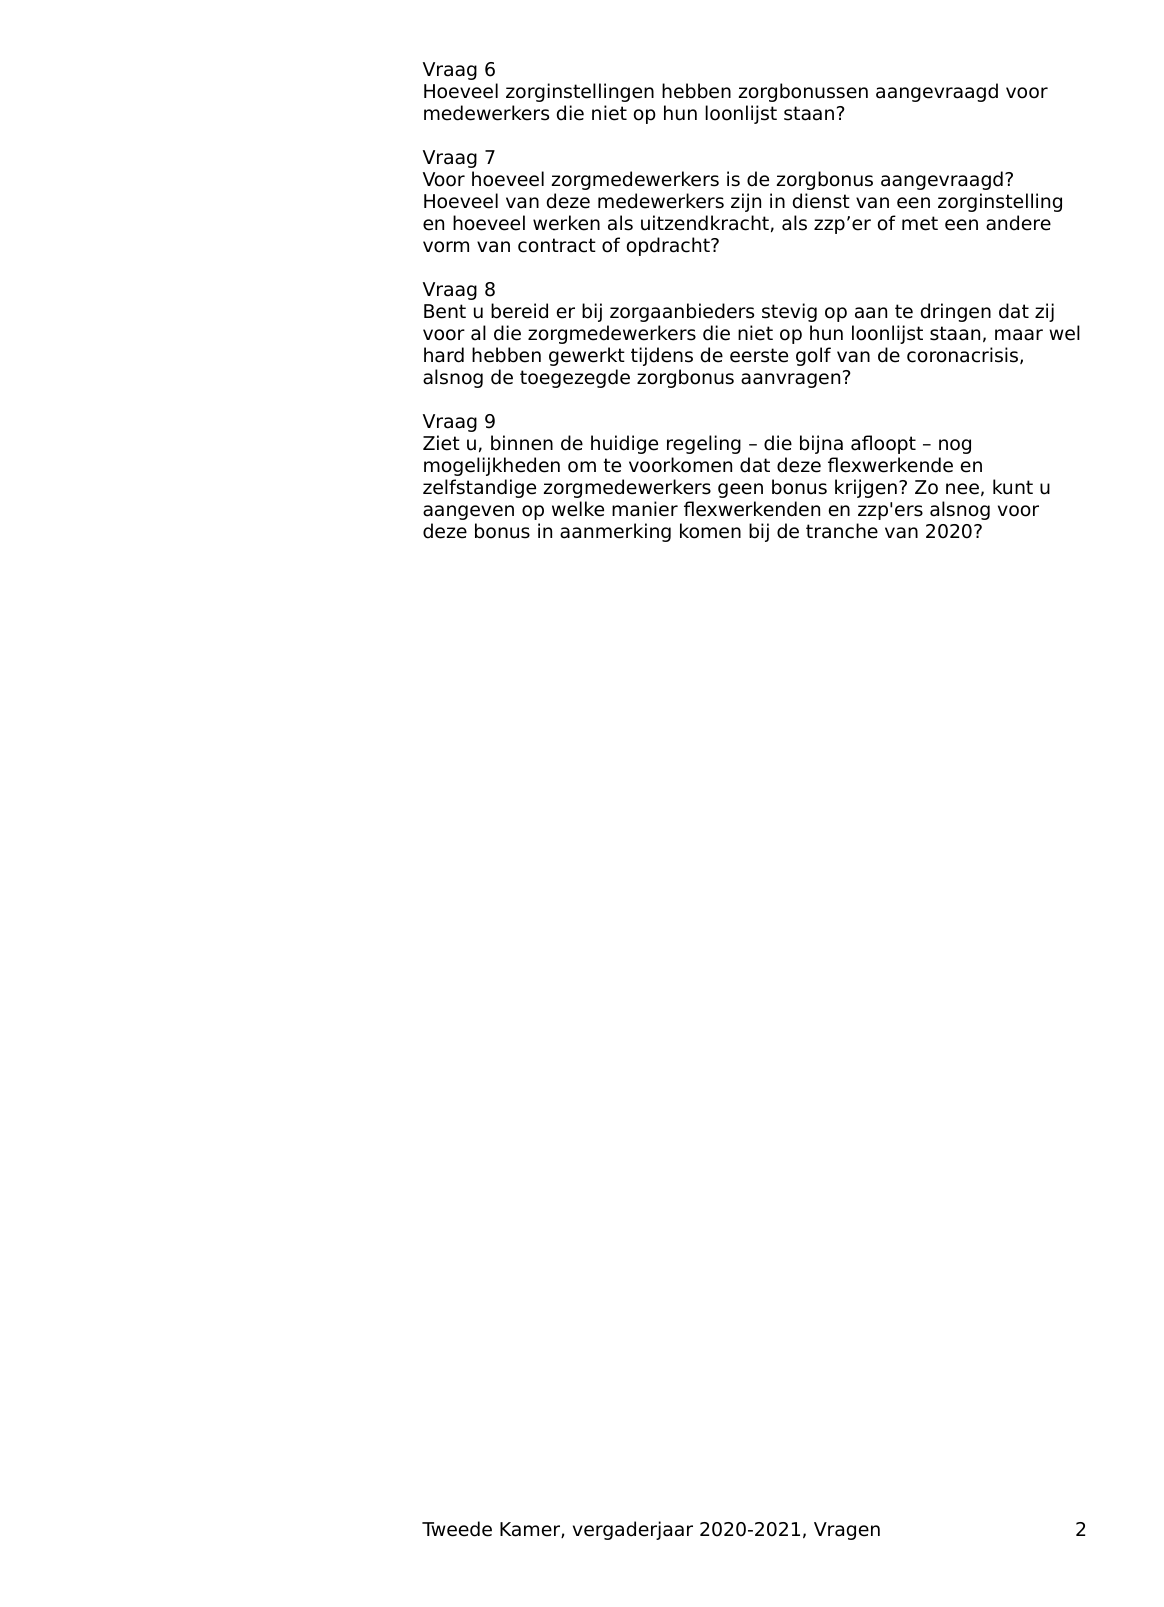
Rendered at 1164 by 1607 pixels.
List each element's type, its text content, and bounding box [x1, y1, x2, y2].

text Vraag 8 [422, 279, 1087, 301]
text Hoeveel zorginstellingen hebben zorgbonussen aangevraagd voor medewerkers die niet op hun loonlijst staan? [422, 81, 1087, 125]
text Ziet u, binnen de huidige regeling – die bijna afloopt – nog mogelijkheden om te voorkomen dat deze flexwerkende en zelfstandige zorgmedewerkers geen bonus krijgen? Zo nee, kunt u aangeven op welke manier flexwerkenden en zzp'ers alsnog voor deze bonus in aanmerking komen bij de tranche van 2020? [422, 433, 1087, 543]
text Bent u bereid er bij zorgaanbieders stevig op aan te dringen dat zij voor al die zorgmedewerkers die niet op hun loonlijst staan, maar wel hard hebben gewerkt tijdens de eerste golf van de coronacrisis, alsnog de toegezegde zorgbonus aanvragen? [422, 301, 1087, 389]
text Vraag 7 [422, 147, 1087, 169]
text Vraag 6 [422, 59, 1087, 81]
text Vraag 9 [422, 411, 1087, 433]
text Voor hoeveel zorgmedewerkers is de zorgbonus aangevraagd? Hoeveel van deze medewerkers zijn in dienst van een zorginstelling en hoeveel werken als uitzendkracht, als zzp’er of met een andere vorm van contract of opdracht? [422, 169, 1087, 257]
